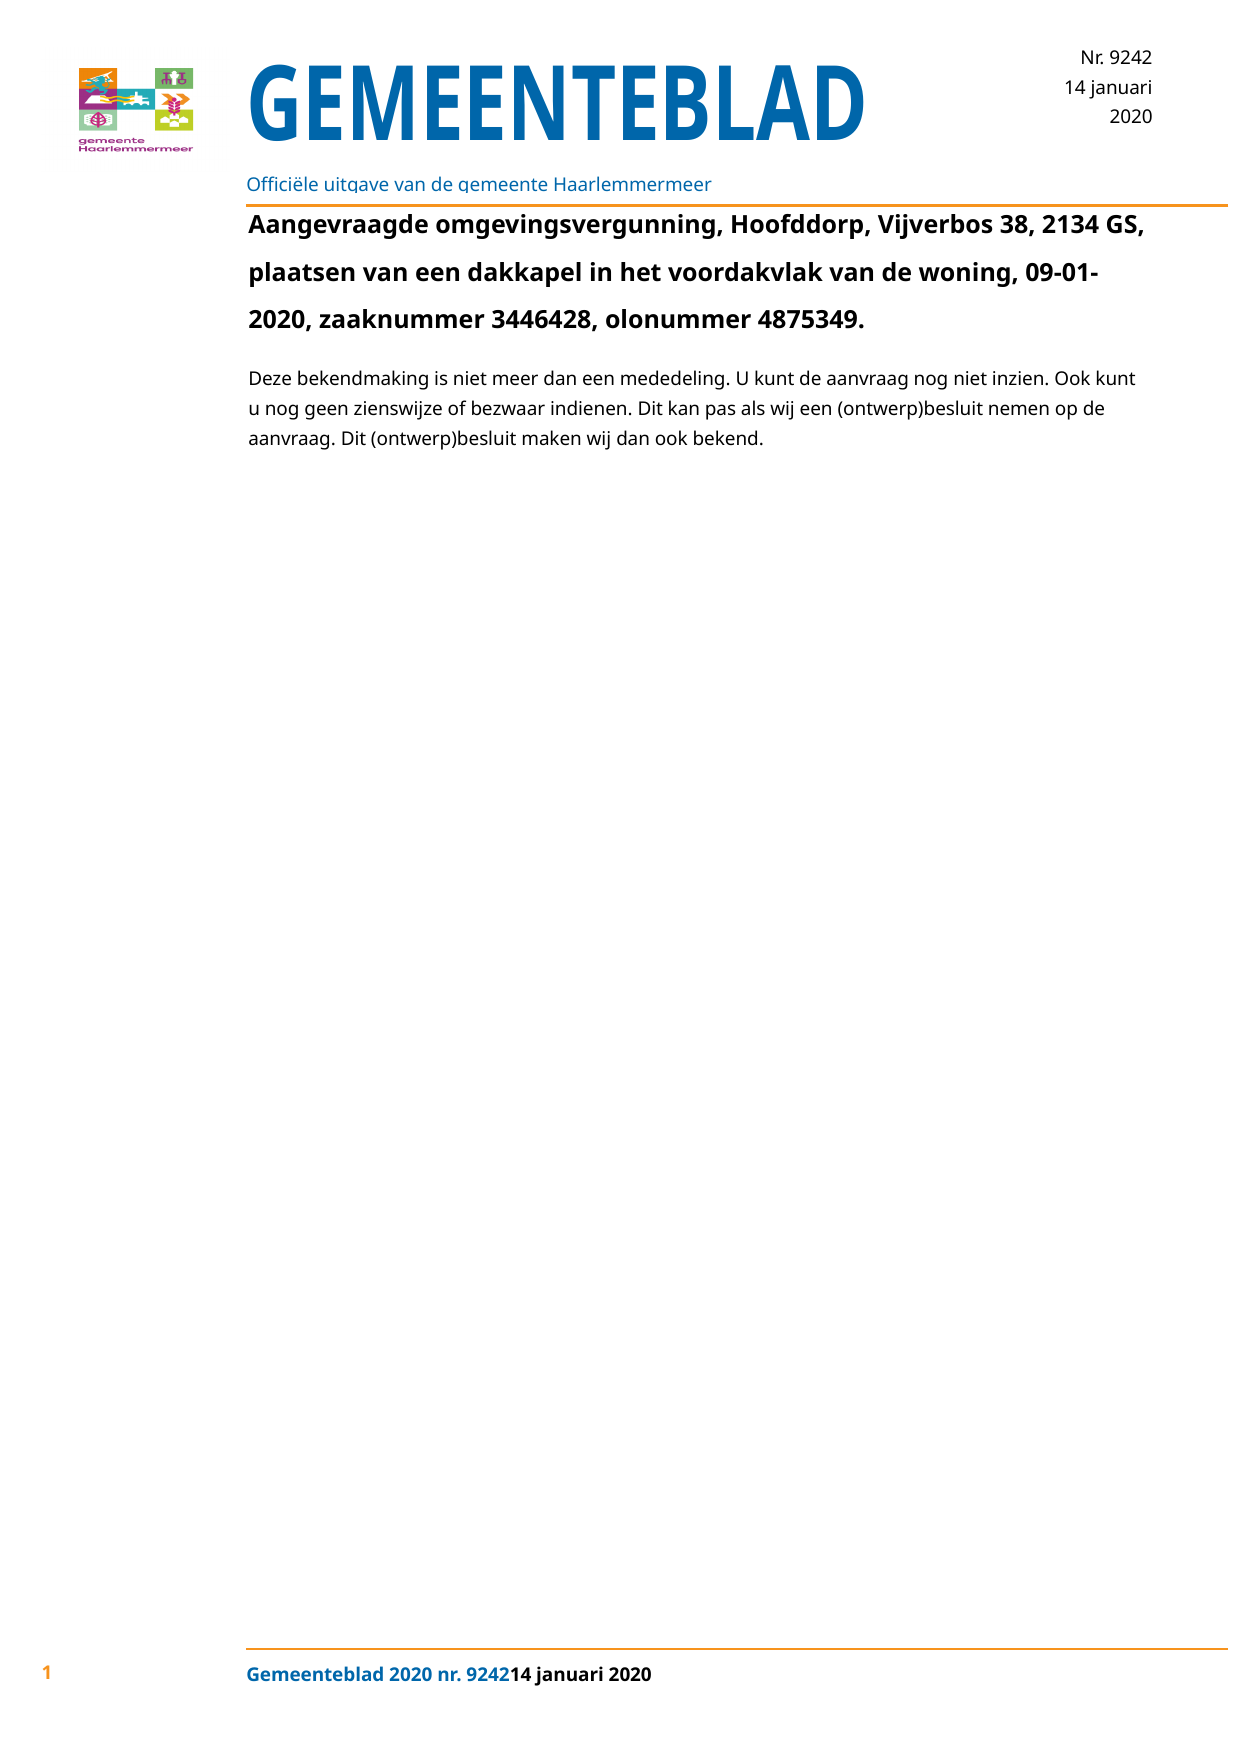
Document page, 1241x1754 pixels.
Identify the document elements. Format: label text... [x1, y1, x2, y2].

text Aangevraagde omgevingsvergunning, Hoofddorp, Vijverbos 38, 2134 GS, plaatsen van een dakkapel in het voordakvlak van de woning, 09-01-2020, zaaknummer 3446428, olonummer 4875349. [248, 207, 1152, 336]
text Deze bekendmaking is niet meer dan een mededeling. U kunt de aanvraag nog niet inzien. Ook kunt u nog geen zienswijze of bezwaar indienen. Dit kan pas als wij een (ontwerp)besluit nemen op de aanvraag. Dit (ontwerp)besluit maken wij dan ook bekend. [248, 366, 1152, 450]
picture [41, 47, 231, 172]
